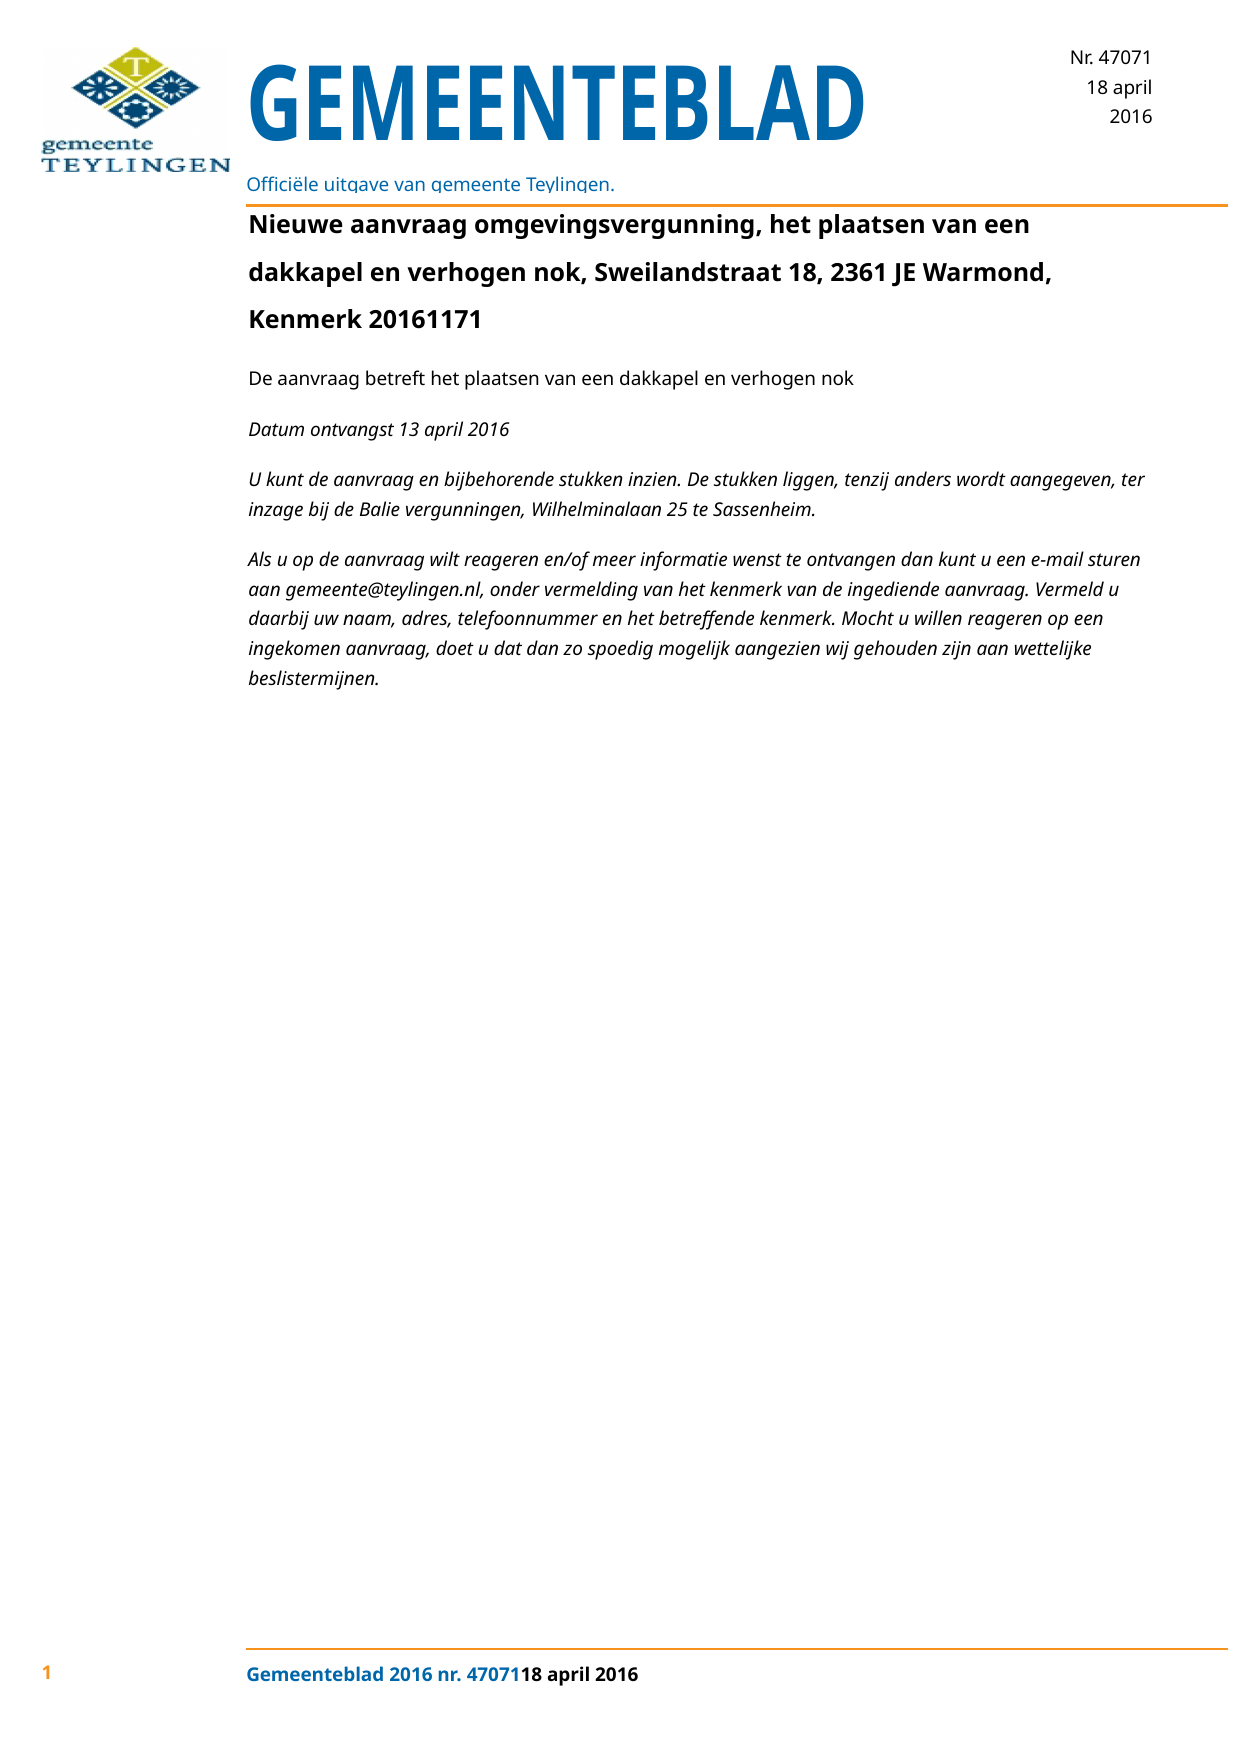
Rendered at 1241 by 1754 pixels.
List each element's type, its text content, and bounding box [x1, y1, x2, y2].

text Datum ontvangst 13 april 2016 [248, 416, 1152, 442]
text De aanvraag betreft het plaatsen van een dakkapel en verhogen nok [248, 366, 1152, 391]
picture [41, 47, 231, 172]
text Als u op de aanvraag wilt reageren en/of meer informatie wenst te ontvangen dan kunt u een e-mail sturen aan gemeente@teylingen.nl, onder vermelding van het kenmerk van de ingediende aanvraag. Vermeld u daarbij uw naam, adres, telefoonnummer en het betreffende kenmerk. Mocht u willen reageren op een ingekomen aanvraag, doet u dat dan zo spoedig mogelijk aangezien wij gehouden zijn aan wettelijke beslistermijnen. [248, 546, 1152, 690]
text U kunt de aanvraag en bijbehorende stukken inzien. De stukken liggen, tenzij anders wordt aangegeven, ter inzage bij de Balie vergunningen, Wilhelminalaan 25 te Sassenheim. [248, 466, 1152, 522]
text Nieuwe aanvraag omgevingsvergunning, het plaatsen van een dakkapel en verhogen nok, Sweilandstraat 18, 2361 JE Warmond, Kenmerk 20161171 [248, 207, 1152, 336]
